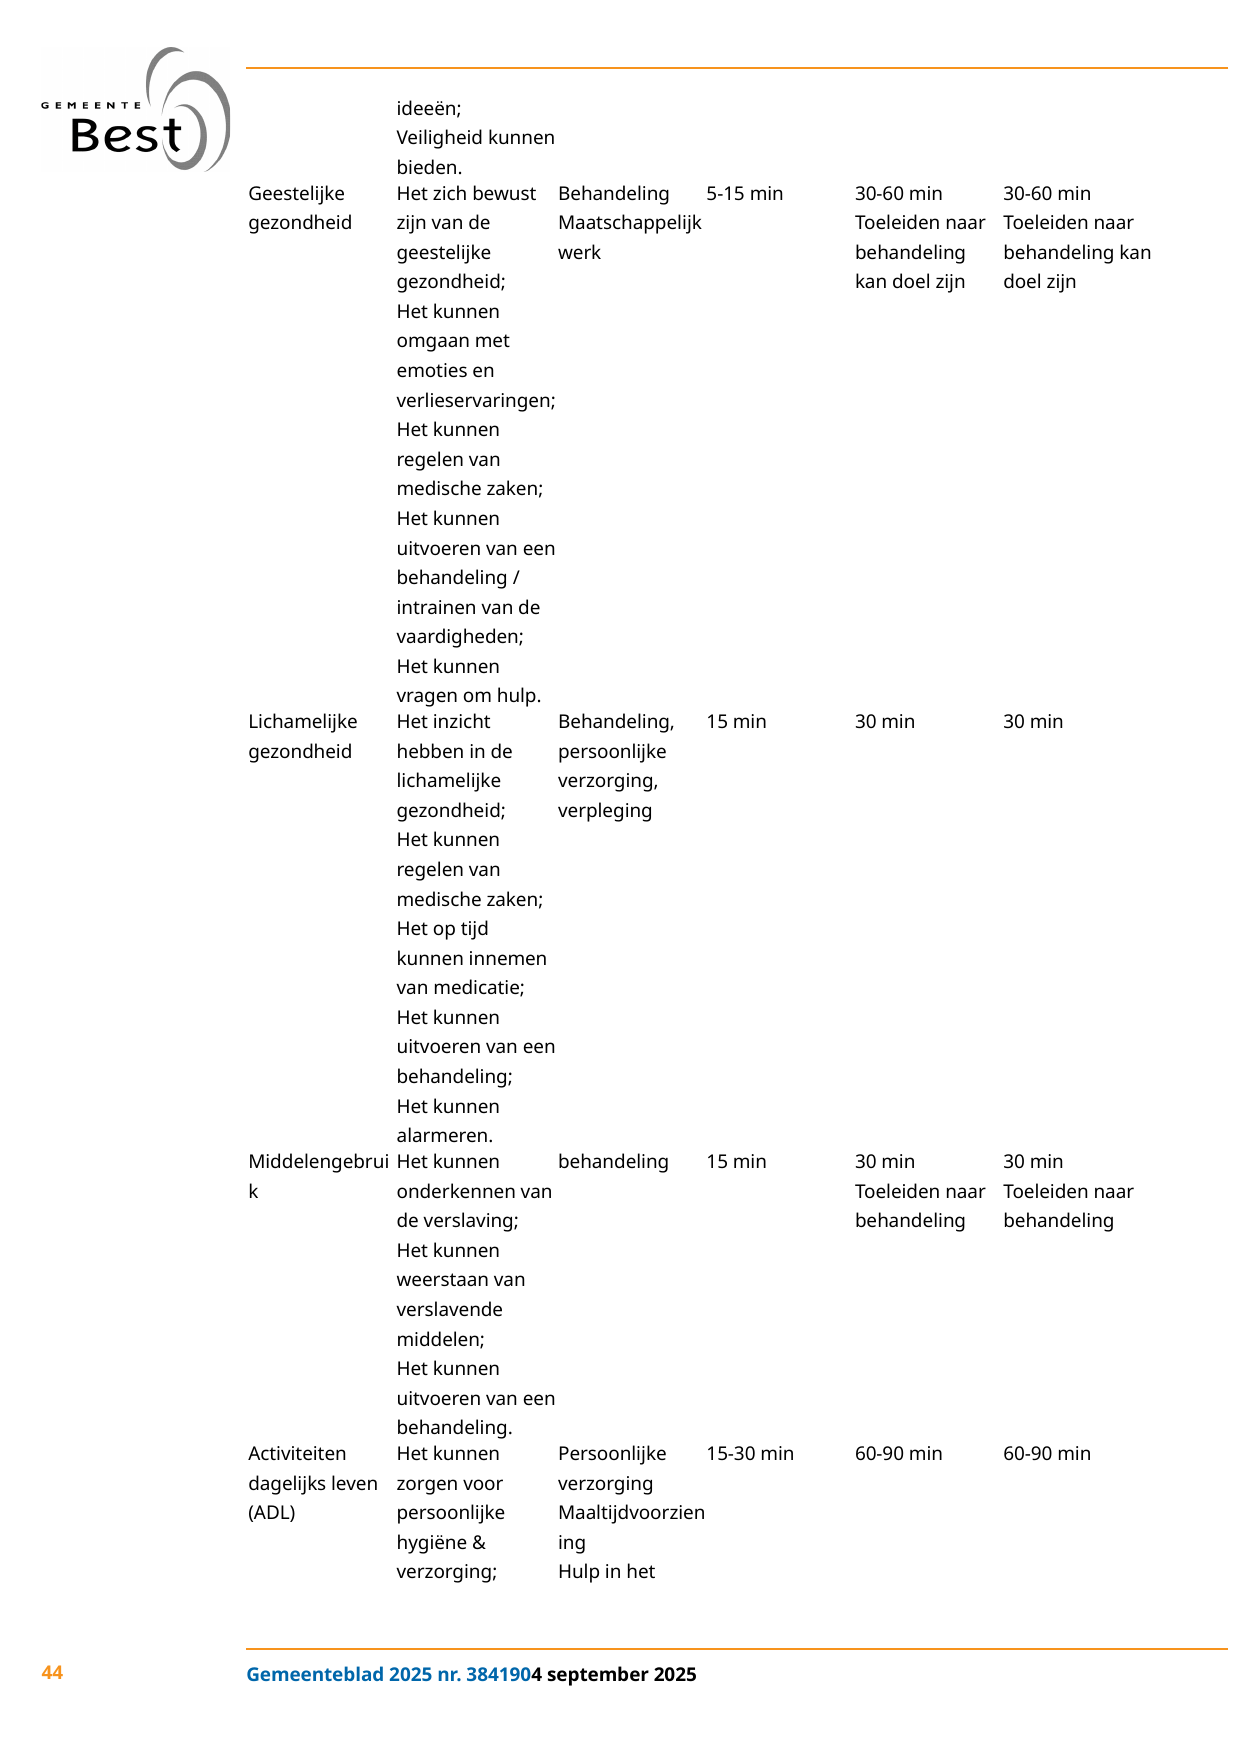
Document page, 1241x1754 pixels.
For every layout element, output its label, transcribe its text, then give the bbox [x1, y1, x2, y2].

table_cell Persoonlijke verzorging Maaltijdvoorziening Hulp in het [558, 1440, 706, 1584]
table_cell [1003, 95, 1152, 180]
table_cell 5-15 min [706, 180, 855, 708]
table_cell 30 min Toeleiden naar behandeling [855, 1148, 1003, 1440]
table_cell [558, 95, 706, 180]
table_cell 60-90 min [1003, 1440, 1152, 1584]
table_cell ideeën; Veiligheid kunnen bieden. [396, 95, 558, 180]
table_cell Het kunnen onderkennen van de verslaving; Het kunnen weerstaan van verslavende middelen; Het kunnen uitvoeren van een behandeling. [396, 1148, 558, 1440]
table_cell Middelengebruik [248, 1148, 396, 1440]
picture [41, 47, 231, 172]
table_cell 15 min [706, 708, 855, 1148]
table_cell behandeling [558, 1148, 706, 1440]
table_cell 15-30 min [706, 1440, 855, 1584]
table_cell Geestelijke gezondheid [248, 180, 396, 708]
table_cell 30-60 min Toeleiden naar behandeling kan doel zijn [1003, 180, 1152, 708]
table_cell 30-60 min Toeleiden naar behandeling kan doel zijn [855, 180, 1003, 708]
table_cell [706, 95, 855, 180]
table_cell 30 min [1003, 708, 1152, 1148]
table_cell Activiteiten dagelijks leven (ADL) [248, 1440, 396, 1584]
table_cell 30 min [855, 708, 1003, 1148]
table_cell Behandeling, persoonlijke verzorging, verpleging [558, 708, 706, 1148]
table_cell [855, 95, 1003, 180]
table_cell [248, 95, 396, 180]
table_cell Het kunnen zorgen voor persoonlijke hygiëne & verzorging; [396, 1440, 558, 1584]
table_cell Behandeling Maatschappelijk werk [558, 180, 706, 708]
table_cell Het inzicht hebben in de lichamelijke gezondheid; Het kunnen regelen van medische zaken; Het op tijd kunnen innemen van medicatie; Het kunnen uitvoeren van een behandeling; Het kunnen alarmeren. [396, 708, 558, 1148]
table_cell Lichamelijke gezondheid [248, 708, 396, 1148]
table_cell Het zich bewust zijn van de geestelijke gezondheid; Het kunnen omgaan met emoties en verlieservaringen; Het kunnen regelen van medische zaken; Het kunnen uitvoeren van een behandeling / intrainen van de vaardigheden; Het kunnen vragen om hulp. [396, 180, 558, 708]
table_cell 15 min [706, 1148, 855, 1440]
table_cell 30 min Toeleiden naar behandeling [1003, 1148, 1152, 1440]
table_cell 60-90 min [855, 1440, 1003, 1584]
